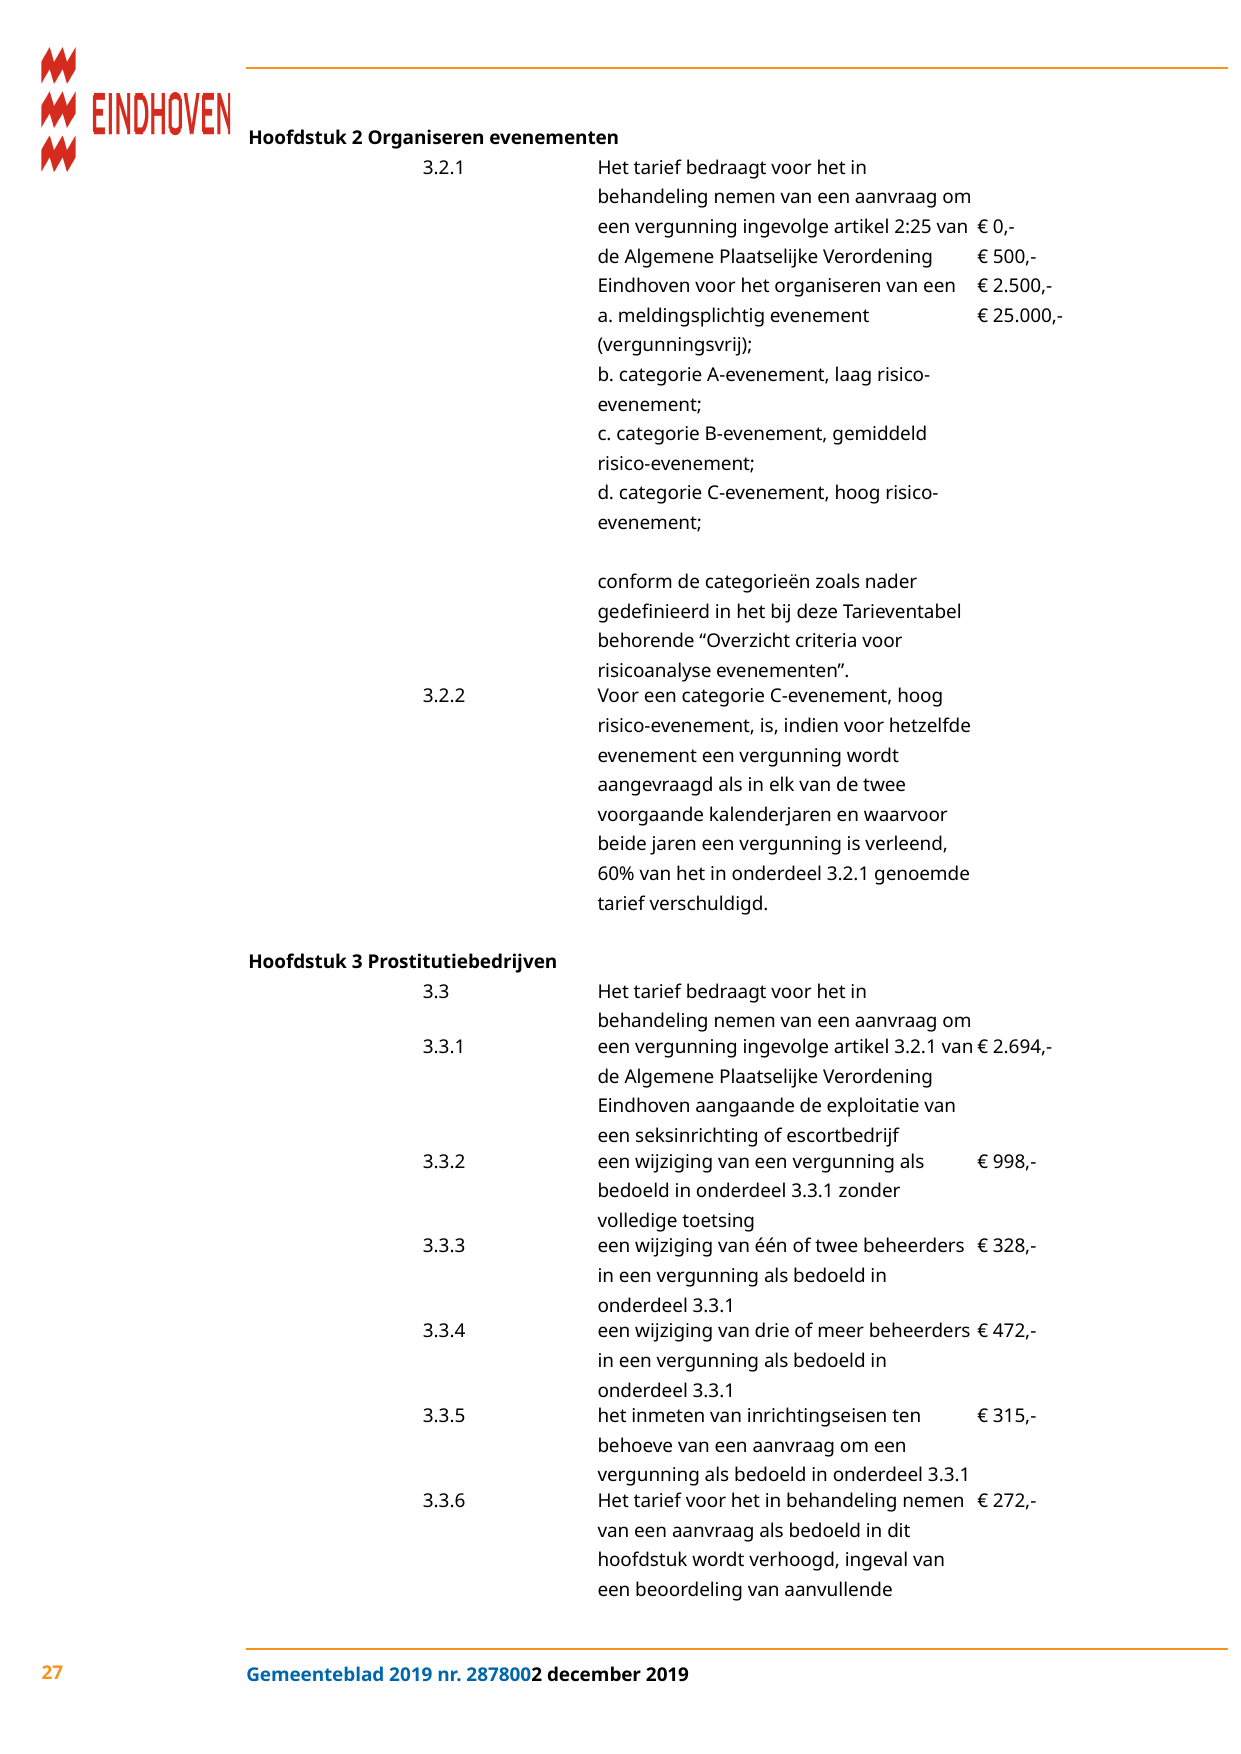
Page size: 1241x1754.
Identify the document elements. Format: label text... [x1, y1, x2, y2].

table_header [248, 154, 423, 683]
table_cell een vergunning ingevolge artikel 3.2.1 van de Algemene Plaatselijke Verordening Eindhoven aangaande de exploitatie van een seksinrichting of escortbedrijf [597, 1033, 977, 1148]
table_cell € 998,- [977, 1148, 1152, 1233]
table_cell 3.3.1 [423, 1033, 597, 1148]
table_cell 3.3.5 [423, 1403, 597, 1487]
table_cell [977, 683, 1152, 916]
table_header 3.2.1 [423, 154, 597, 683]
table_header Het tarief bedraagt voor het in behandeling nemen van een aanvraag om [597, 978, 977, 1033]
table_cell [248, 1403, 423, 1487]
table_cell € 472,- [977, 1318, 1152, 1402]
table_cell € 328,- [977, 1233, 1152, 1318]
table_cell een wijziging van een vergunning als bedoeld in onderdeel 3.3.1 zonder volledige toetsing [597, 1148, 977, 1233]
table_header € 0,- € 500,- € 2.500,- € 25.000,- [977, 154, 1152, 683]
table_cell het inmeten van inrichtingseisen ten behoeve van een aanvraag om een vergunning als bedoeld in onderdeel 3.3.1 [597, 1403, 977, 1487]
table_cell [248, 1488, 423, 1602]
table_cell een wijziging van drie of meer beheerders in een vergunning als bedoeld in onderdeel 3.3.1 [597, 1318, 977, 1402]
table_cell [248, 1148, 423, 1233]
table_cell € 272,- [977, 1488, 1152, 1602]
table_header 3.3 [423, 978, 597, 1033]
picture [41, 47, 231, 172]
table_cell [248, 683, 423, 916]
table_cell 3.3.4 [423, 1318, 597, 1402]
table_cell 3.3.3 [423, 1233, 597, 1318]
table_cell 3.2.2 [423, 683, 597, 916]
table_cell [248, 1318, 423, 1402]
table_header Het tarief bedraagt voor het in behandeling nemen van een aanvraag om een vergunning ingevolge artikel 2:25 van de Algemene Plaatselijke Verordening Eindhoven voor het organiseren van een a. meldingsplichtig evenement (vergunningsvrij); b. categorie A-evenement, laag risico-evenement; c. categorie B-evenement, gemiddeld risico-evenement; d. categorie C-evenement, hoog risico-evenement; conform de categorieën zoals nader gedefinieerd in het bij deze Tarieventabel behorende “Overzicht criteria voor risicoanalyse evenementen”. [597, 154, 977, 683]
text Hoofdstuk 3 Prostitutiebedrijven [248, 948, 1152, 974]
table_cell 3.3.6 [423, 1488, 597, 1602]
table_cell een wijziging van één of twee beheerders in een vergunning als bedoeld in onderdeel 3.3.1 [597, 1233, 977, 1318]
text Hoofdstuk 2 Organiseren evenementen [248, 124, 1152, 150]
table_cell [248, 1033, 423, 1148]
table_cell € 2.694,- [977, 1033, 1152, 1148]
table_header [248, 978, 423, 1033]
table_cell 3.3.2 [423, 1148, 597, 1233]
table_cell Voor een categorie C-evenement, hoog risico-evenement, is, indien voor hetzelfde evenement een vergunning wordt aangevraagd als in elk van de twee voorgaande kalenderjaren en waarvoor beide jaren een vergunning is verleend, 60% van het in onderdeel 3.2.1 genoemde tarief verschuldigd. [597, 683, 977, 916]
table_cell [248, 1233, 423, 1318]
table_cell Het tarief voor het in behandeling nemen van een aanvraag als bedoeld in dit hoofdstuk wordt verhoogd, ingeval van een beoordeling van aanvullende [597, 1488, 977, 1602]
table_header [977, 978, 1152, 1033]
table_cell € 315,- [977, 1403, 1152, 1487]
